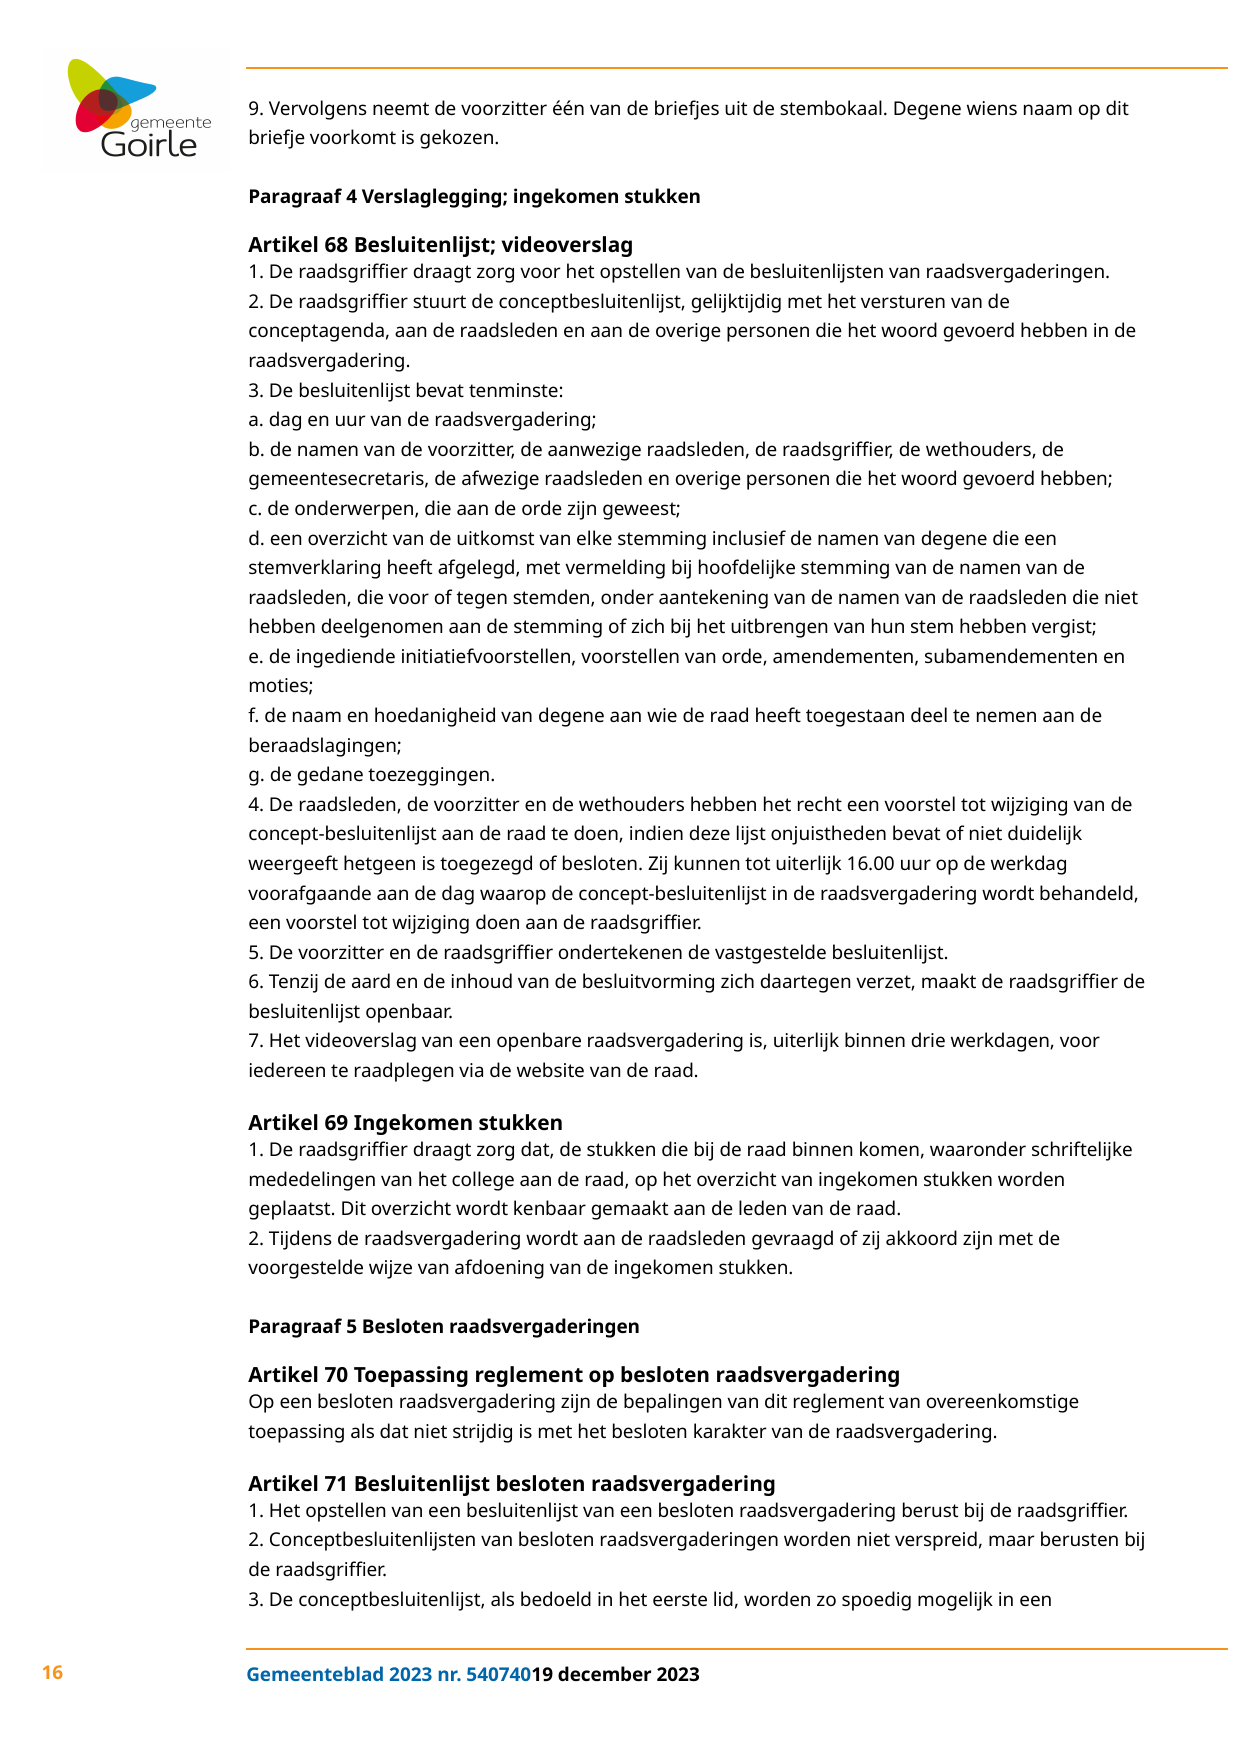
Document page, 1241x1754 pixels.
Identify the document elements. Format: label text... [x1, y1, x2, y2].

text e. de ingediende initiatiefvoorstellen, voorstellen van orde, amendementen, subamendementen en moties; [248, 643, 1152, 698]
text 1. Het opstellen van een besluitenlijst van een besloten raadsvergadering berust bij de raadsgriffier. [248, 1497, 1152, 1523]
text 4. De raadsleden, de voorzitter en de wethouders hebben het recht een voorstel tot wijziging van de concept-besluitenlijst aan de raad te doen, indien deze lijst onjuistheden bevat of niet duidelijk weergeeft hetgeen is toegezegd of besloten. Zij kunnen tot uiterlijk 16.00 uur op de werkdag voorafgaande aan de dag waarop de concept-besluitenlijst in de raadsvergadering wordt behandeld, een voorstel tot wijziging doen aan de raadsgriffier. [248, 791, 1152, 935]
text 2. Tijdens de raadsvergadering wordt aan de raadsleden gevraagd of zij akkoord zijn met de voorgestelde wijze van afdoening van de ingekomen stukken. [248, 1225, 1152, 1280]
text Artikel 68 Besluitenlijst; videoverslag [248, 230, 1152, 258]
text Paragraaf 5 Besloten raadsvergaderingen [248, 1314, 1152, 1339]
text Artikel 71 Besluitenlijst besloten raadsvergadering [248, 1469, 1152, 1497]
text f. de naam en hoedanigheid van degene aan wie de raad heeft toegestaan deel te nemen aan de beraadslagingen; [248, 702, 1152, 758]
text 3. De besluitenlijst bevat tenminste: [248, 377, 1152, 403]
text Op een besloten raadsvergadering zijn de bepalingen van dit reglement van overeenkomstige toepassing als dat niet strijdig is met het besloten karakter van de raadsvergadering. [248, 1389, 1152, 1444]
text a. dag en uur van de raadsvergadering; [248, 406, 1152, 432]
text 1. De raadsgriffier draagt zorg voor het opstellen van de besluitenlijsten van raadsvergaderingen. [248, 258, 1152, 284]
text c. de onderwerpen, die aan de orde zijn geweest; [248, 495, 1152, 521]
text 7. Het videoverslag van een openbare raadsvergadering is, uiterlijk binnen drie werkdagen, voor iedereen te raadplegen via de website van de raad. [248, 1028, 1152, 1083]
picture [41, 47, 231, 172]
text Paragraaf 4 Verslaglegging; ingekomen stukken [248, 183, 1152, 209]
text 9. Vervolgens neemt de voorzitter één van de briefjes uit de stembokaal. Degene wiens naam op dit briefje voorkomt is gekozen. [248, 95, 1152, 150]
text d. een overzicht van de uitkomst van elke stemming inclusief de namen van degene die een stemverklaring heeft afgelegd, met vermelding bij hoofdelijke stemming van de namen van de raadsleden, die voor of tegen stemden, onder aantekening van de namen van de raadsleden die niet hebben deelgenomen aan de stemming of zich bij het uitbrengen van hun stem hebben vergist; [248, 525, 1152, 639]
text 6. Tenzij de aard en de inhoud van de besluitvorming zich daartegen verzet, maakt de raadsgriffier de besluitenlijst openbaar. [248, 968, 1152, 1024]
text g. de gedane toezeggingen. [248, 761, 1152, 787]
text 2. De raadsgriffier stuurt de conceptbesluitenlijst, gelijktijdig met het versturen van de conceptagenda, aan de raadsleden en aan de overige personen die het woord gevoerd hebben in de raadsvergadering. [248, 288, 1152, 373]
text 1. De raadsgriffier draagt zorg dat, de stukken die bij de raad binnen komen, waaronder schriftelijke mededelingen van het college aan de raad, op het overzicht van ingekomen stukken worden geplaatst. Dit overzicht wordt kenbaar gemaakt aan de leden van de raad. [248, 1136, 1152, 1221]
text Artikel 70 Toepassing reglement op besloten raadsvergadering [248, 1360, 1152, 1389]
text b. de namen van de voorzitter, de aanwezige raadsleden, de raadsgriffier, de wethouders, de gemeentesecretaris, de afwezige raadsleden en overige personen die het woord gevoerd hebben; [248, 436, 1152, 491]
text 2. Conceptbesluitenlijsten van besloten raadsvergaderingen worden niet verspreid, maar berusten bij de raadsgriffier. [248, 1527, 1152, 1582]
text 5. De voorzitter en de raadsgriffier ondertekenen de vastgestelde besluitenlijst. [248, 939, 1152, 965]
text Artikel 69 Ingekomen stukken [248, 1108, 1152, 1136]
text 3. De conceptbesluitenlijst, als bedoeld in het eerste lid, worden zo spoedig mogelijk in een [248, 1586, 1152, 1612]
